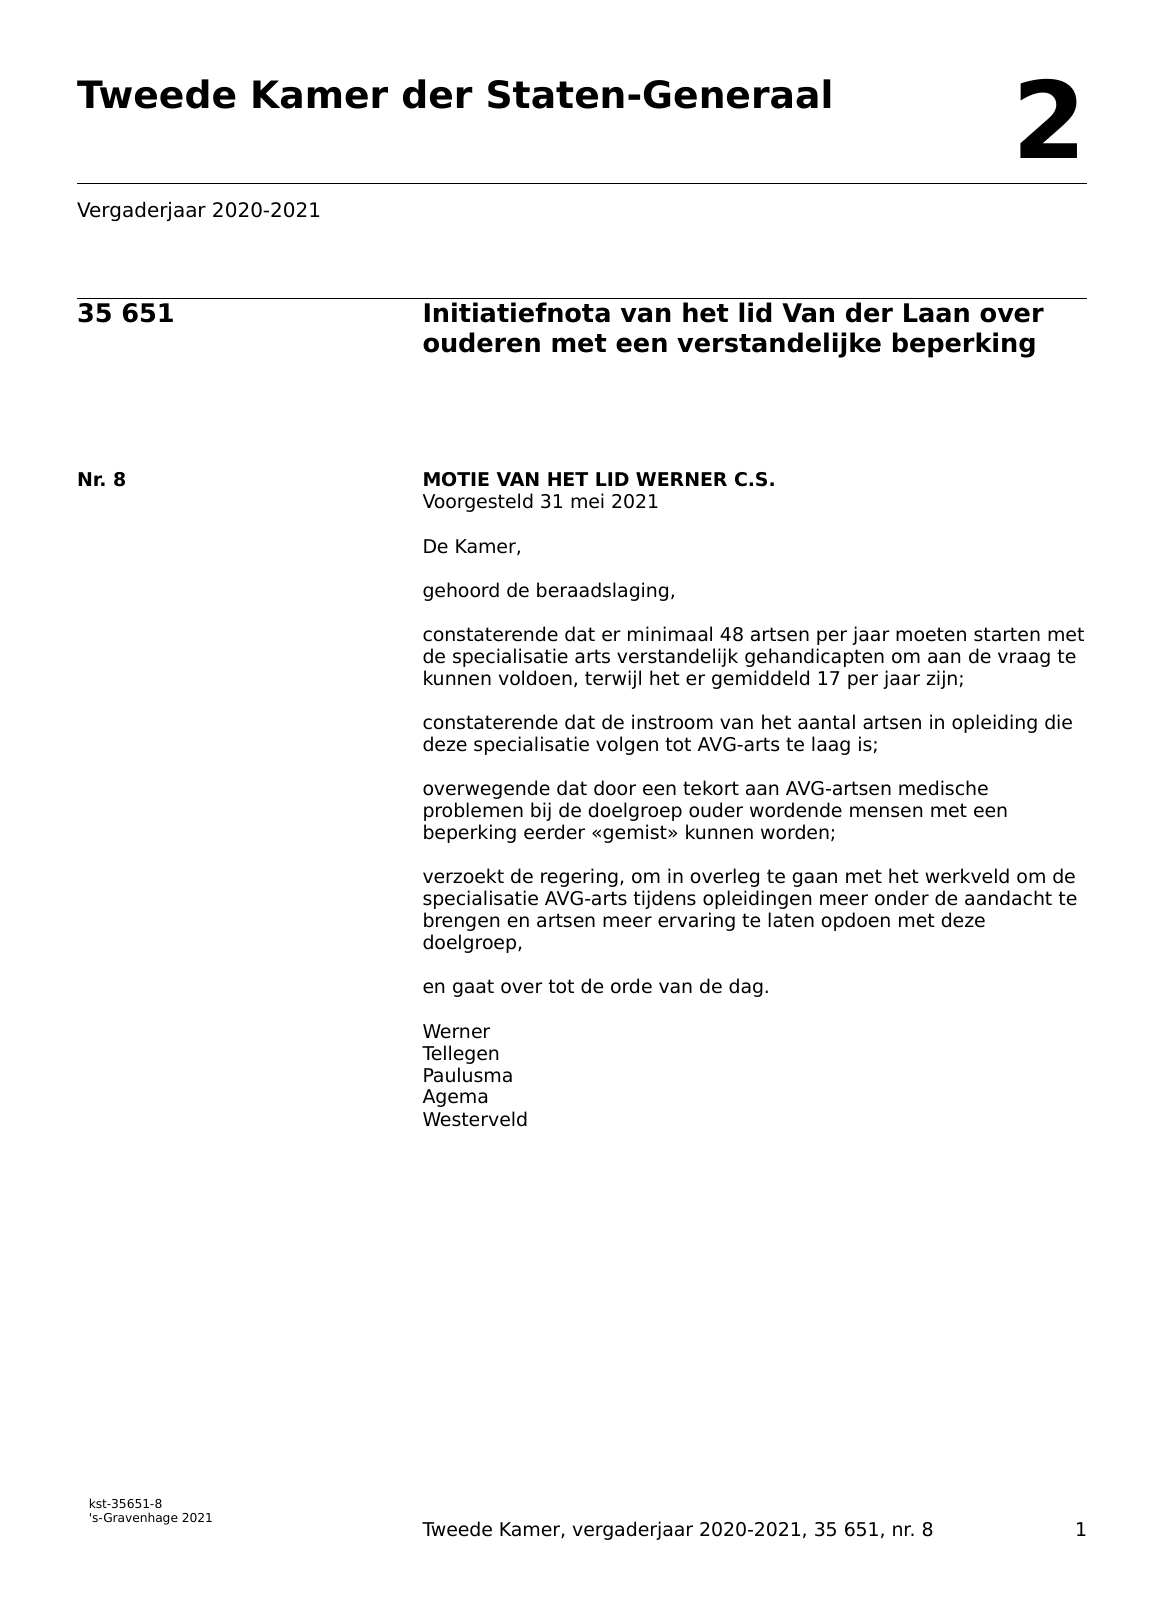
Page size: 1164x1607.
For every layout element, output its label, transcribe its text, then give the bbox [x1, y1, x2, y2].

subtitle 35 651 Initiatiefnota van het lid Van der Laan over ouderen met een verstandelijke beperking [77, 299, 1087, 358]
text De Kamer, [422, 536, 1087, 557]
table_header Tweede Kamer der Staten-Generaal [77, 59, 886, 183]
text Westerveld [422, 1108, 1087, 1130]
text verzoekt de regering, om in overleg te gaan met het werkveld om de specialisatie AVG-arts tijdens opleidingen meer onder de aandacht te brengen en artsen meer ervaring te laten opdoen met deze doelgroep, [422, 866, 1087, 954]
text Voorgesteld 31 mei 2021 [422, 491, 1087, 513]
text Werner [422, 1021, 1087, 1042]
text Agema [422, 1086, 1087, 1108]
text constaterende dat de instroom van het aantal artsen in opleiding die deze specialisatie volgen tot AVG-arts te laag is; [422, 712, 1087, 756]
text en gaat over tot de orde van de dag. [422, 976, 1087, 998]
text kst-35651-8 [88, 1497, 323, 1511]
text 's-Gravenhage 2021 [88, 1511, 323, 1525]
table_cell Vergaderjaar 2020-2021 [77, 184, 1087, 298]
text overwegende dat door een tekort aan AVG-artsen medische problemen bij de doelgroep ouder wordende mensen met een beperking eerder «gemist» kunnen worden; [422, 778, 1087, 844]
text constaterende dat er minimaal 48 artsen per jaar moeten starten met de specialisatie arts verstandelijk gehandicapten om aan de vraag te kunnen voldoen, terwijl het er gemiddeld 17 per jaar zijn; [422, 624, 1087, 690]
text Paulusma [422, 1064, 1087, 1086]
text gehoord de beraadslaging, [422, 580, 1087, 602]
text Tellegen [422, 1042, 1087, 1064]
subtitle Nr. 8 MOTIE VAN HET LID WERNER C.S. [77, 469, 1087, 491]
table_header 2 [886, 59, 1087, 183]
